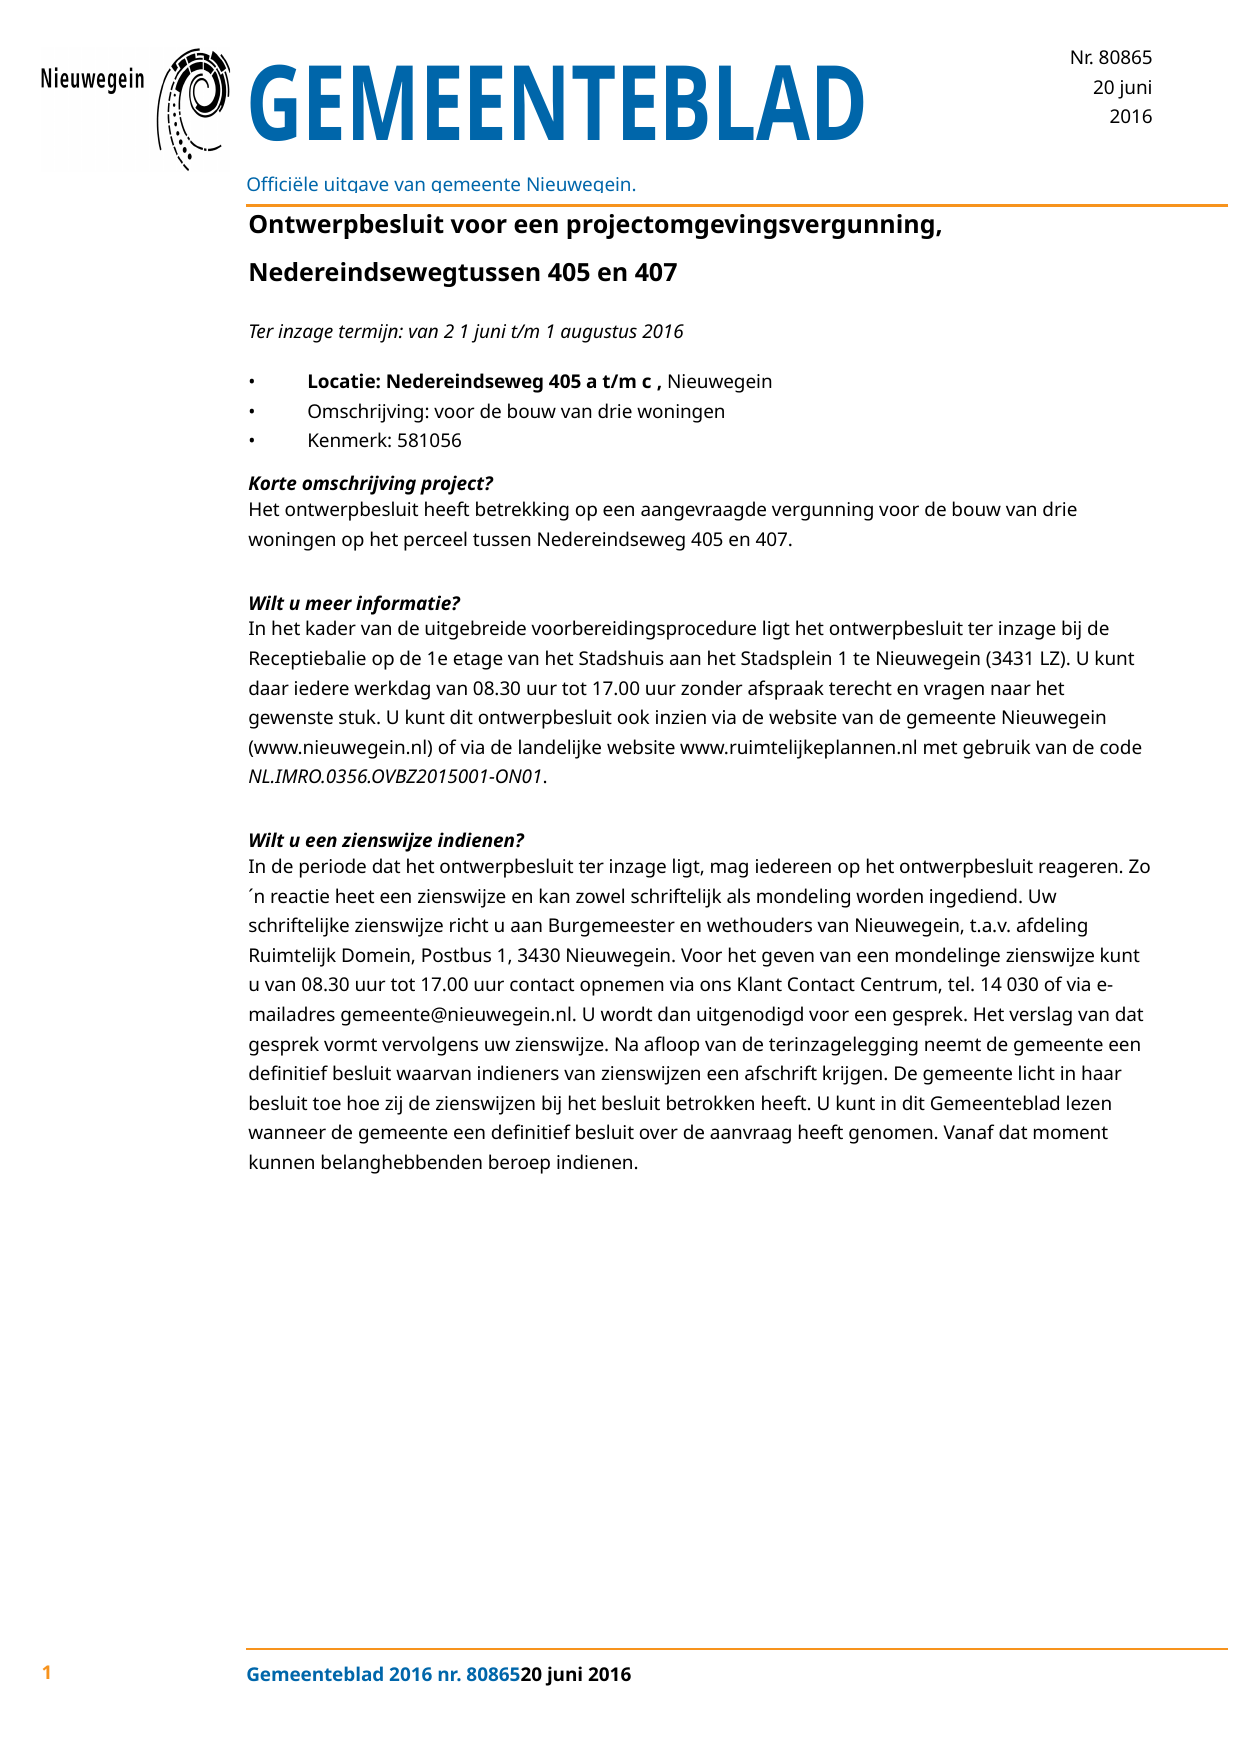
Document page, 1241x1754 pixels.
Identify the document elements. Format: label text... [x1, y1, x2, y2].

picture [41, 47, 231, 172]
list Kenmerk: 581056 [248, 427, 1152, 453]
text Wilt u een zienswijze indienen? [248, 827, 1152, 853]
text Korte omschrijving project? [248, 471, 1152, 496]
text Het ontwerpbesluit heeft betrekking op een aangevraagde vergunning voor de bouw van drie woningen op het perceel tussen Nedereindseweg 405 en 407. [248, 496, 1152, 552]
list Locatie: Nedereindseweg 405 a t/m c , Nieuwegein [248, 368, 1152, 394]
list Omschrijving: voor de bouw van drie woningen [248, 398, 1152, 424]
text Ontwerpbesluit voor een projectomgevingsvergunning, Nedereindsewegtussen 405 en 407 [248, 207, 1152, 288]
text In de periode dat het ontwerpbesluit ter inzage ligt, mag iedereen op het ontwerpbesluit reageren. Zo´n reactie heet een zienswijze en kan zowel schriftelijk als mondeling worden ingediend. Uw schriftelijke zienswijze richt u aan Burgemeester en wethouders van Nieuwegein, t.a.v. afdeling Ruimtelijk Domein, Postbus 1, 3430 Nieuwegein. Voor het geven van een mondelinge zienswijze kunt u van 08.30 uur tot 17.00 uur contact opnemen via ons Klant Contact Centrum, tel. 14 030 of via e-mailadres gemeente@nieuwegein.nl. U wordt dan uitgenodigd voor een gesprek. Het verslag van dat gesprek vormt vervolgens uw zienswijze. Na afloop van de terinzagelegging neemt de gemeente een definitief besluit waarvan indieners van zienswijzen een afschrift krijgen. De gemeente licht in haar besluit toe hoe zij de zienswijzen bij het besluit betrokken heeft. U kunt in dit Gemeenteblad lezen wanneer de gemeente een definitief besluit over de aanvraag heeft genomen. Vanaf dat moment kunnen belanghebbenden beroep indienen. [248, 853, 1152, 1175]
text Wilt u meer informatie? [248, 590, 1152, 616]
text In het kader van de uitgebreide voorbereidingsprocedure ligt het ontwerpbesluit ter inzage bij de Receptiebalie op de 1e etage van het Stadshuis aan het Stadsplein 1 te Nieuwegein (3431 LZ). U kunt daar iedere werkdag van 08.30 uur tot 17.00 uur zonder afspraak terecht en vragen naar het gewenste stuk. U kunt dit ontwerpbesluit ook inzien via de website van de gemeente Nieuwegein (www.nieuwegein.nl) of via de landelijke website www.ruimtelijkeplannen.nl met gebruik van de code NL.IMRO.0356.OVBZ2015001-ON01. [248, 616, 1152, 789]
text Ter inzage termijn: van 2 1 juni t/m 1 augustus 2016 [248, 318, 1152, 344]
